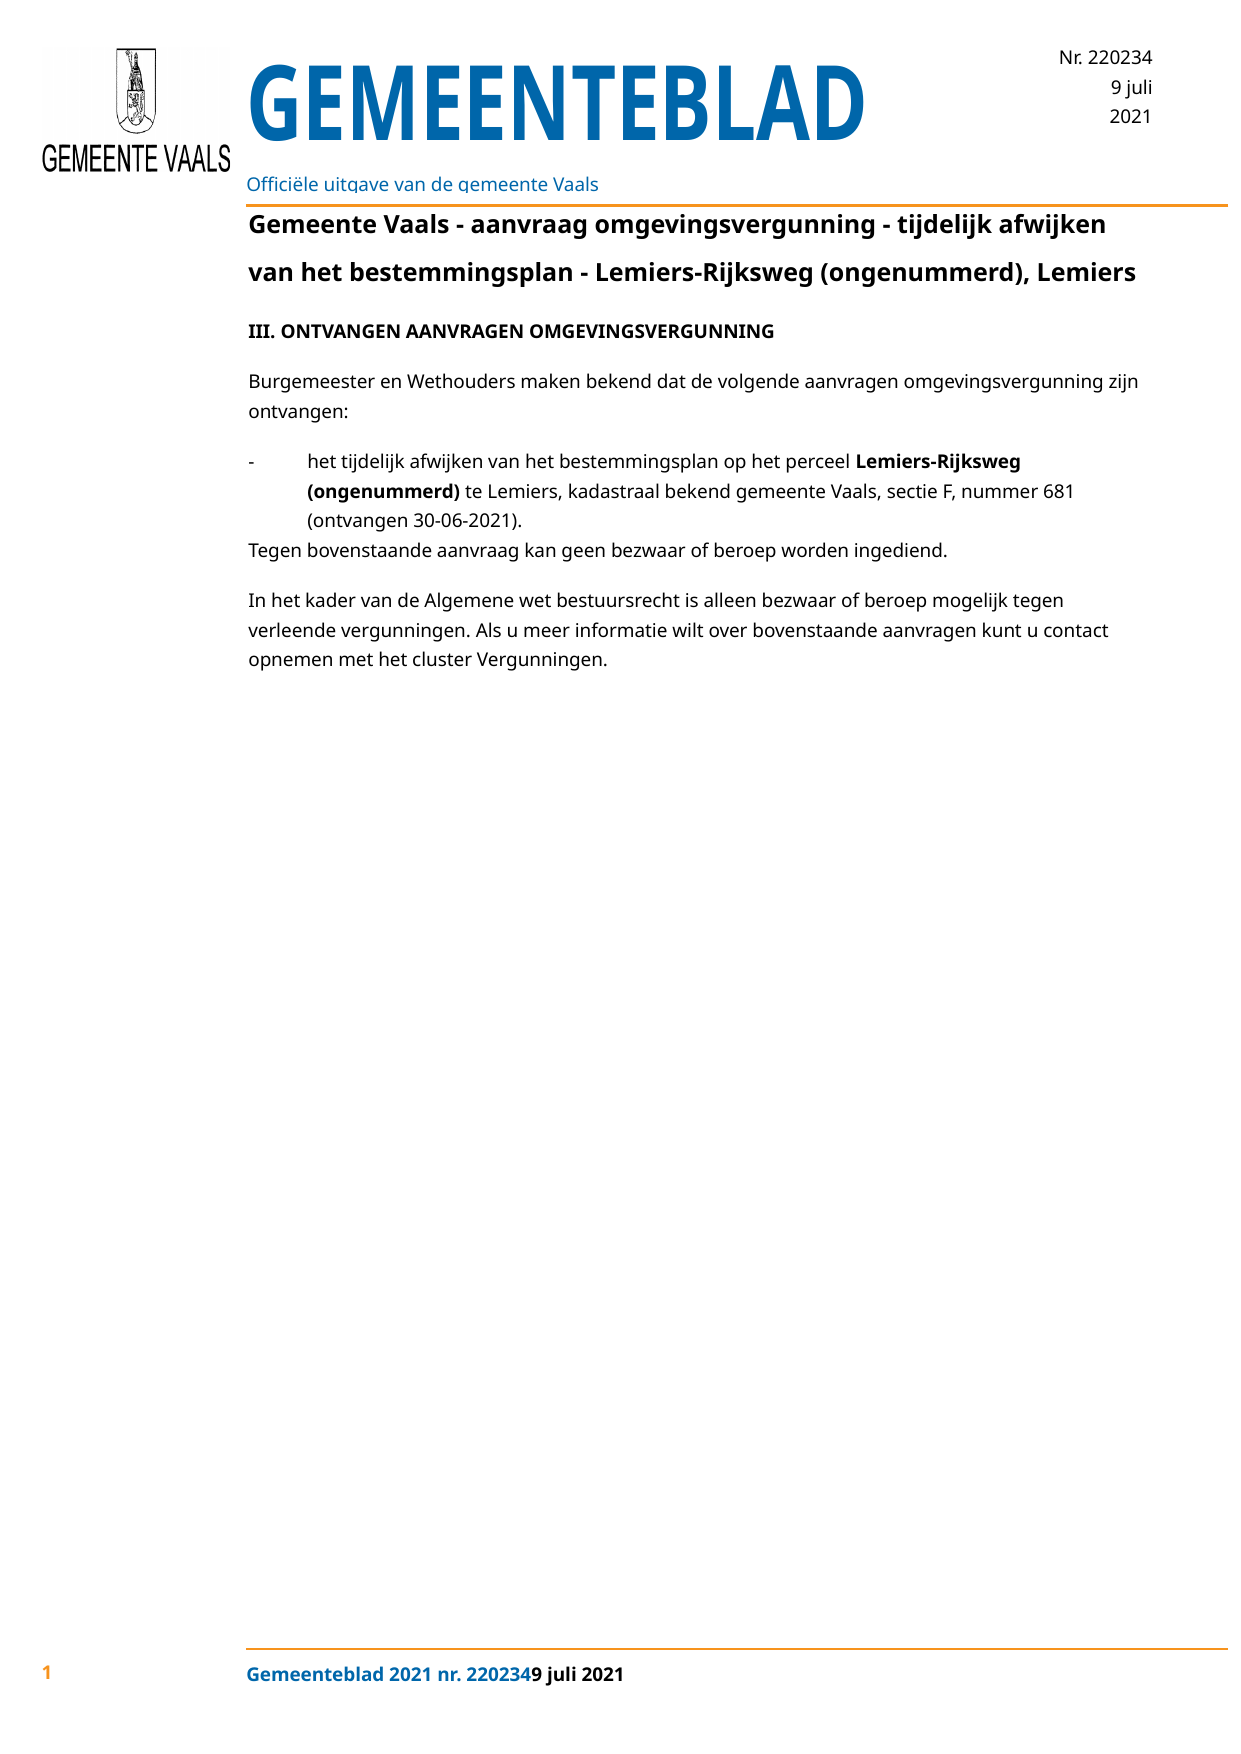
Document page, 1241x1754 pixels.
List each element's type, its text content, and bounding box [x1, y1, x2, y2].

text Gemeente Vaals - aanvraag omgevingsvergunning - tijdelijk afwijken van het bestemmingsplan - Lemiers-Rijksweg (ongenummerd), Lemiers [248, 207, 1152, 288]
picture [41, 47, 231, 172]
text In het kader van de Algemene wet bestuursrecht is alleen bezwaar of beroep mogelijk tegen verleende vergunningen. Als u meer informatie wilt over bovenstaande aanvragen kunt u contact opnemen met het cluster Vergunningen. [248, 587, 1152, 672]
text Tegen bovenstaande aanvraag kan geen bezwaar of beroep worden ingediend. [248, 537, 1152, 563]
text III. ONTVANGEN AANVRAGEN OMGEVINGSVERGUNNING [248, 318, 1152, 344]
list het tijdelijk afwijken van het bestemmingsplan op het perceel Lemiers-Rijksweg (ongenummerd) te Lemiers, kadastraal bekend gemeente Vaals, sectie F, nummer 681 (ontvangen 30-06-2021). [248, 448, 1152, 533]
text Burgemeester en Wethouders maken bekend dat de volgende aanvragen omgevingsvergunning zijn ontvangen: [248, 368, 1152, 424]
